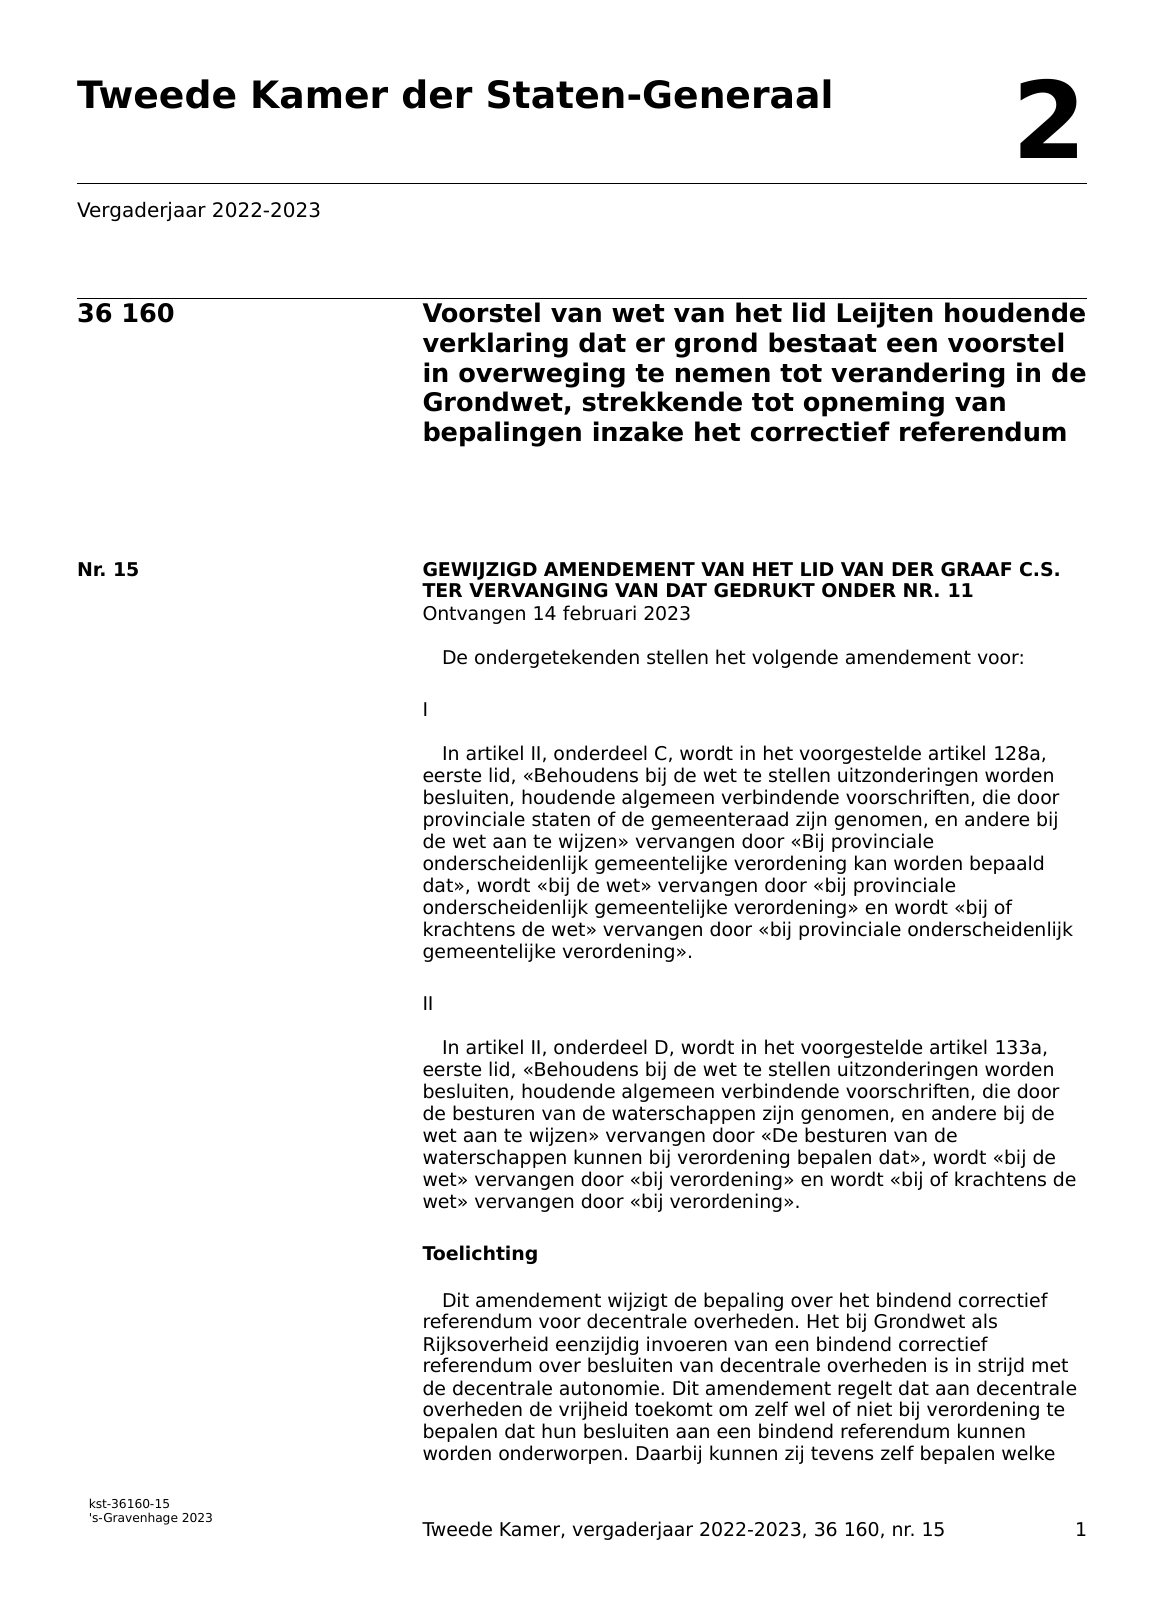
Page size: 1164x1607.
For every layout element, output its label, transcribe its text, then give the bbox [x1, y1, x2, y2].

subtitle II [422, 992, 1087, 1014]
table_header Tweede Kamer der Staten-Generaal [77, 59, 886, 183]
text kst-36160-15 [88, 1497, 323, 1511]
text Dit amendement wijzigt de bepaling over het bindend correctief referendum voor decentrale overheden. Het bij Grondwet als Rijksoverheid eenzijdig invoeren van een bindend correctief referendum over besluiten van decentrale overheden is in strijd met de decentrale autonomie. Dit amendement regelt dat aan decentrale overheden de vrijheid toekomt om zelf wel of niet bij verordening te bepalen dat hun besluiten aan een bindend referendum kunnen worden onderworpen. Daarbij kunnen zij tevens zelf bepalen welke [422, 1289, 1087, 1465]
text Ontvangen 14 februari 2023 [422, 602, 1087, 624]
subtitle 36 160 Voorstel van wet van het lid Leijten houdende verklaring dat er grond bestaat een voorstel in overweging te nemen tot verandering in de Grondwet, strekkende tot opneming van bepalingen inzake het correctief referendum [77, 299, 1087, 447]
subtitle I [422, 698, 1087, 721]
table_header 2 [886, 59, 1087, 183]
subtitle Nr. 15 GEWIJZIGD AMENDEMENT VAN HET LID VAN DER GRAAF C.S. TER VERVANGING VAN DAT GEDRUKT ONDER NR. 11 [77, 558, 1087, 602]
text 's-Gravenhage 2023 [88, 1511, 323, 1525]
text In artikel II, onderdeel D, wordt in het voorgestelde artikel 133a, eerste lid, «Behoudens bij de wet te stellen uitzonderingen worden besluiten, houdende algemeen verbindende voorschriften, die door de besturen van de waterschappen zijn genomen, en andere bij de wet aan te wijzen» vervangen door «De besturen van de waterschappen kunnen bij verordening bepalen dat», wordt «bij de wet» vervangen door «bij verordening» en wordt «bij of krachtens de wet» vervangen door «bij verordening». [422, 1037, 1087, 1212]
table_cell Vergaderjaar 2022-2023 [77, 184, 1087, 298]
text In artikel II, onderdeel C, wordt in het voorgestelde artikel 128a, eerste lid, «Behoudens bij de wet te stellen uitzonderingen worden besluiten, houdende algemeen verbindende voorschriften, die door provinciale staten of de gemeenteraad zijn genomen, en andere bij de wet aan te wijzen» vervangen door «Bij provinciale onderscheidenlijk gemeentelijke verordening kan worden bepaald dat», wordt «bij de wet» vervangen door «bij provinciale onderscheidenlijk gemeentelijke verordening» en wordt «bij of krachtens de wet» vervangen door «bij provinciale onderscheidenlijk gemeentelijke verordening». [422, 743, 1087, 962]
text De ondergetekenden stellen het volgende amendement voor: [422, 647, 1087, 668]
subtitle Toelichting [422, 1242, 1087, 1264]
